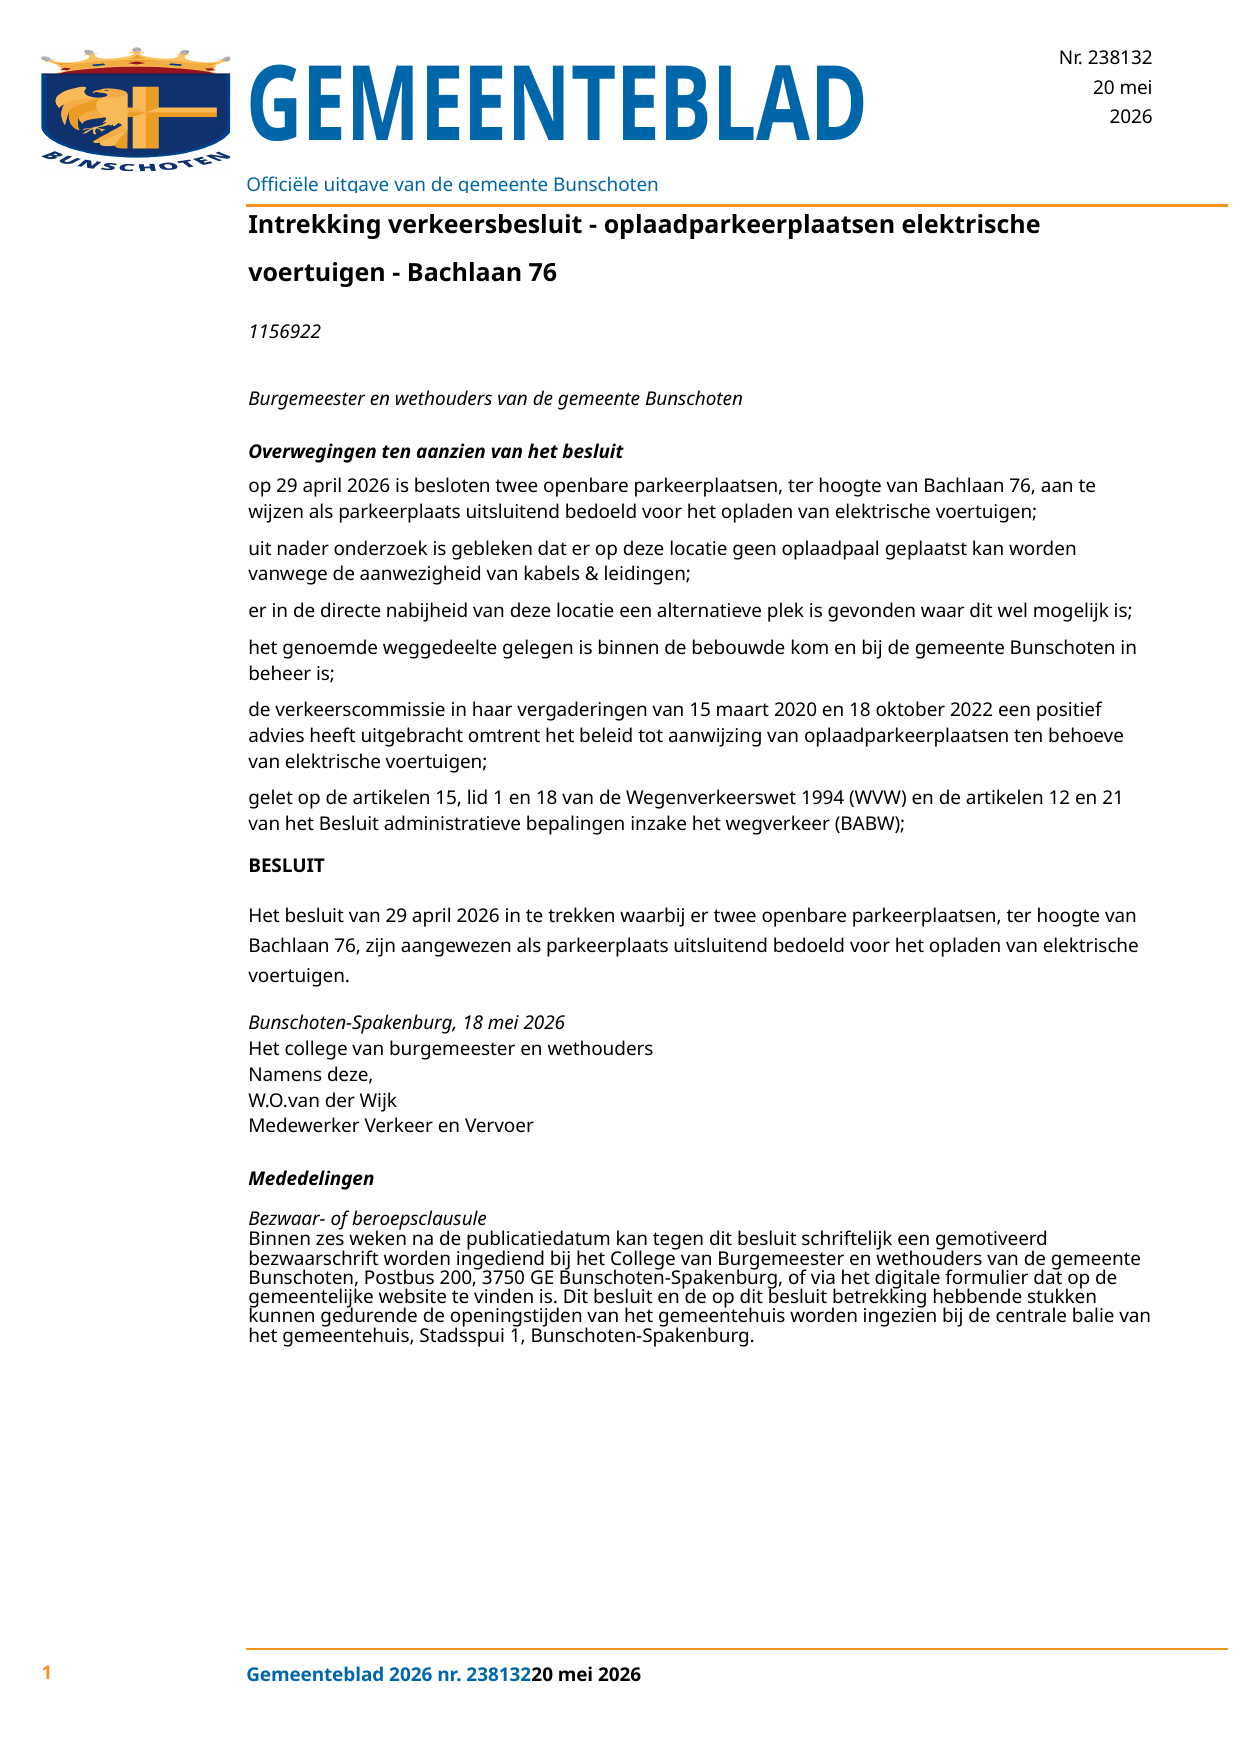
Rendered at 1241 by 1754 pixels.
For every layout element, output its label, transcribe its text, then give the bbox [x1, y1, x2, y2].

text gelet op de artikelen 15, lid 1 en 18 van de Wegenverkeerswet 1994 (WVW) en de artikelen 12 en 21 van het Besluit administratieve bepalingen inzake het wegverkeer (BABW); [248, 784, 1152, 836]
text Mededelingen [248, 1165, 1152, 1191]
text uit nader onderzoek is gebleken dat er op deze locatie geen oplaadpaal geplaatst kan worden vanwege de aanwezigheid van kabels & leidingen; [248, 535, 1152, 586]
text Medewerker Verkeer en Vervoer [248, 1112, 1152, 1138]
text Overwegingen ten aanzien van het besluit [248, 438, 1152, 464]
text BESLUIT [248, 852, 1152, 878]
text de verkeerscommissie in haar vergaderingen van 15 maart 2020 en 18 oktober 2022 een positief advies heeft uitgebracht omtrent het beleid tot aanwijzing van oplaadparkeerplaatsen ten behoeve van elektrische voertuigen; [248, 696, 1152, 773]
text Intrekking verkeersbesluit - oplaadparkeerplaatsen elektrische voertuigen - Bachlaan 76 [248, 207, 1152, 288]
text Bunschoten-Spakenburg, 18 mei 2026 [248, 1009, 1152, 1035]
picture [41, 47, 231, 172]
text Bezwaar- of beroepsclausule [248, 1205, 1152, 1230]
text 1156922 [248, 318, 1152, 344]
text Het besluit van 29 april 2026 in te trekken waarbij er twee openbare parkeerplaatsen, ter hoogte van Bachlaan 76, zijn aangewezen als parkeerplaats uitsluitend bedoeld voor het opladen van elektrische voertuigen. [248, 903, 1152, 987]
text Het college van burgemeester en wethouders [248, 1035, 1152, 1061]
text Namens deze, [248, 1061, 1152, 1087]
text Burgemeester en wethouders van de gemeente Bunschoten [248, 386, 1152, 411]
text er in de directe nabijheid van deze locatie een alternatieve plek is gevonden waar dit wel mogelijk is; [248, 597, 1152, 623]
text Binnen zes weken na de publicatiedatum kan tegen dit besluit schriftelijk een gemotiveerd bezwaarschrift worden ingediend bij het College van Burgemeester en wethouders van de gemeente Bunschoten, Postbus 200, 3750 GE Bunschoten-Spakenburg, of via het digitale formulier dat op de gemeentelijke website te vinden is. Dit besluit en de op dit besluit betrekking hebbende stukken kunnen gedurende de openingstijden van het gemeentehuis worden ingezien bij de centrale balie van het gemeentehuis, Stadsspui 1, Bunschoten-Spakenburg. [248, 1230, 1152, 1346]
text op 29 april 2026 is besloten twee openbare parkeerplaatsen, ter hoogte van Bachlaan 76, aan te wijzen als parkeerplaats uitsluitend bedoeld voor het opladen van elektrische voertuigen; [248, 472, 1152, 524]
text het genoemde weggedeelte gelegen is binnen de bebouwde kom en bij de gemeente Bunschoten in beheer is; [248, 634, 1152, 685]
text W.O.van der Wijk [248, 1087, 1152, 1112]
